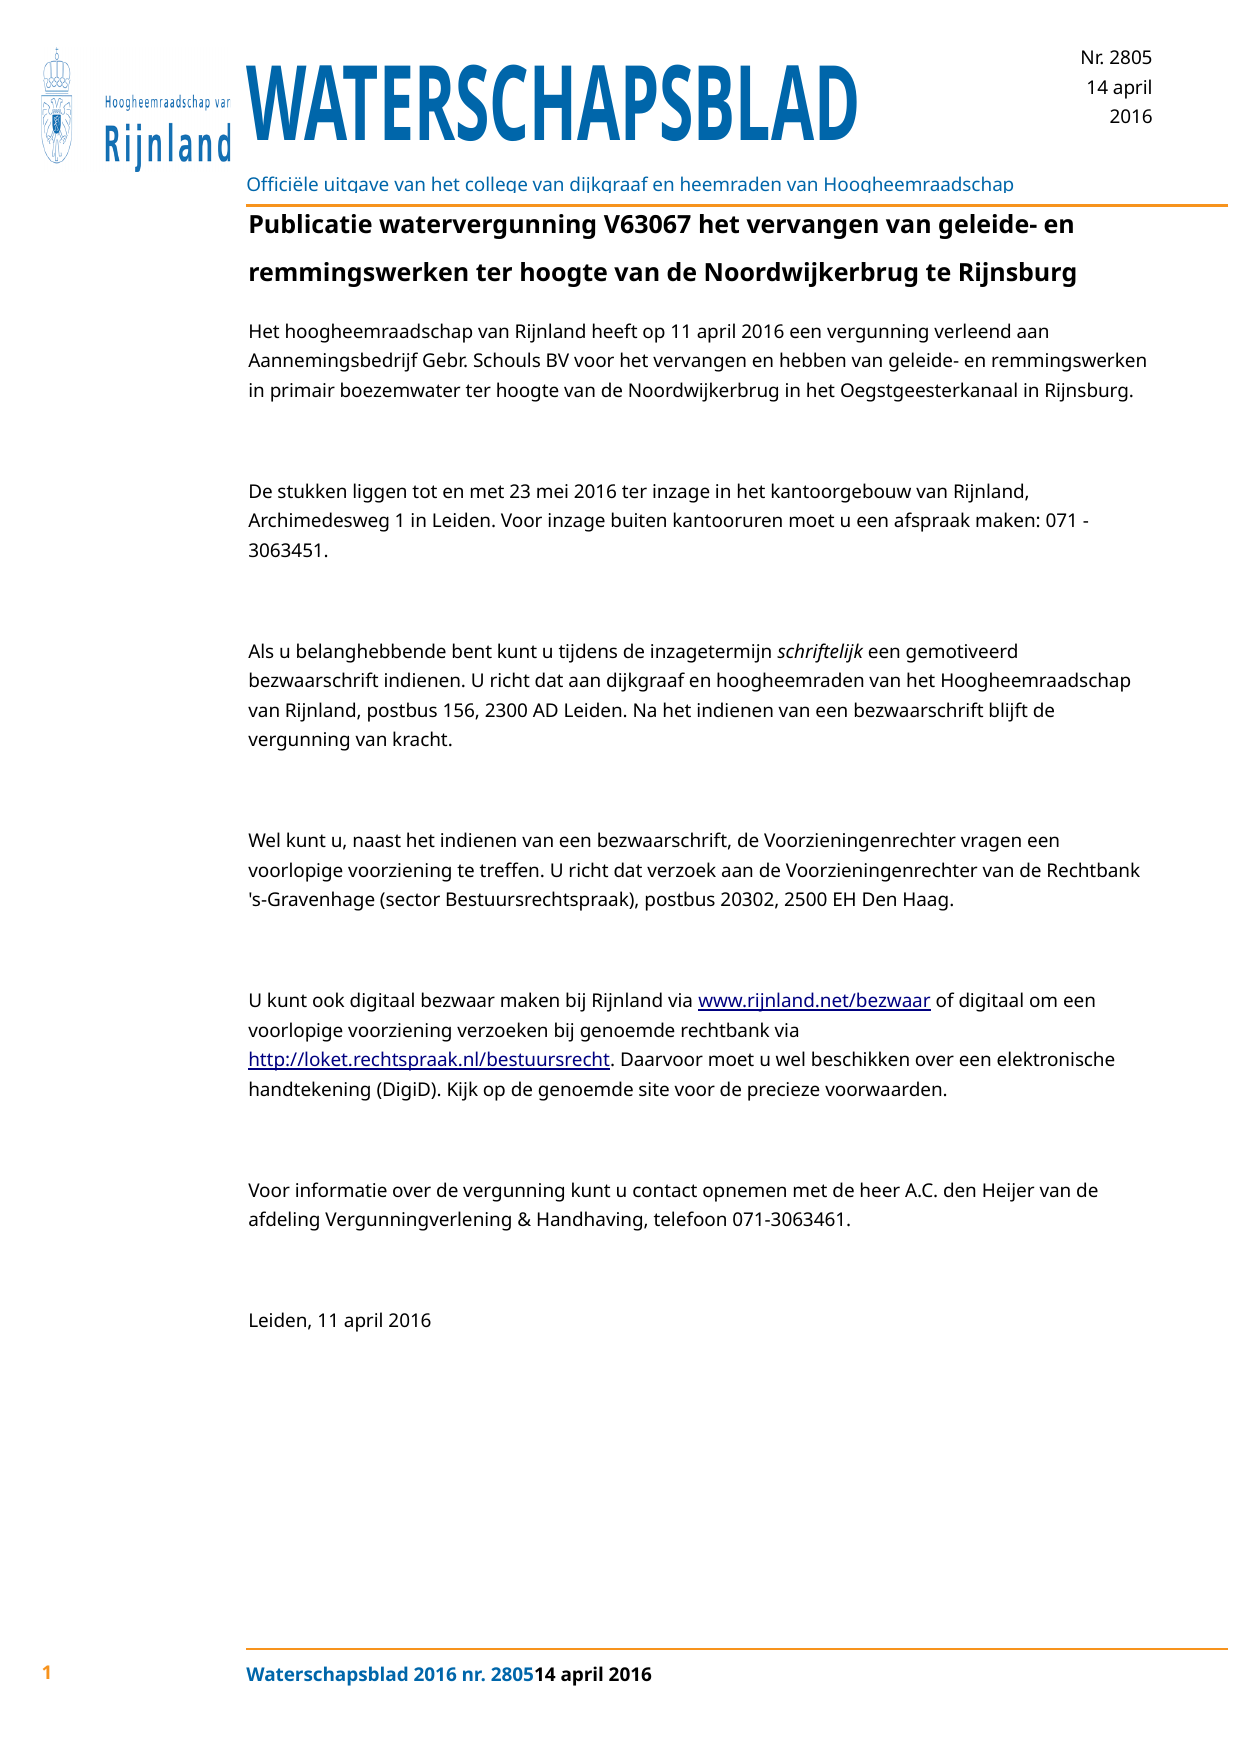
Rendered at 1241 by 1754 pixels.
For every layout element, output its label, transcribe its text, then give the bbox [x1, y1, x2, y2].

picture [41, 47, 231, 172]
text U kunt ook digitaal bezwaar maken bij Rijnland via www.rijnland.net/bezwaar of digitaal om een voorlopige voorziening verzoeken bij genoemde rechtbank via http://loket.rechtspraak.nl/bestuursrecht. Daarvoor moet u wel beschikken over een elektronische handtekening (DigiD). Kijk op de genoemde site voor de precieze voorwaarden. [248, 987, 1152, 1102]
text Als u belanghebbende bent kunt u tijdens de inzagetermijn schriftelijk een gemotiveerd bezwaarschrift indienen. U richt dat aan dijkgraaf en hoogheemraden van het Hoogheemraadschap van Rijnland, postbus 156, 2300 AD Leiden. Na het indienen van een bezwaarschrift blijft de vergunning van kracht. [248, 638, 1152, 752]
text Publicatie watervergunning V63067 het vervangen van geleide- en remmingswerken ter hoogte van de Noordwijkerbrug te Rijnsburg [248, 207, 1152, 288]
text Leiden, 11 april 2016 [248, 1307, 1152, 1333]
text Wel kunt u, naast het indienen van een bezwaarschrift, de Voorzieningenrechter vragen een voorlopige voorziening te treffen. U richt dat verzoek aan de Voorzieningenrechter van de Rechtbank 's-Gravenhage (sector Bestuursrechtspraak), postbus 20302, 2500 EH Den Haag. [248, 827, 1152, 912]
text De stukken liggen tot en met 23 mei 2016 ter inzage in het kantoorgebouw van Rijnland, Archimedesweg 1 in Leiden. Voor inzage buiten kantooruren moet u een afspraak maken: 071 - 3063451. [248, 478, 1152, 563]
text Voor informatie over de vergunning kunt u contact opnemen met de heer A.C. den Heijer van de afdeling Vergunningverlening & Handhaving, telefoon 071-3063461. [248, 1177, 1152, 1232]
text Het hoogheemraadschap van Rijnland heeft op 11 april 2016 een vergunning verleend aan Aannemingsbedrijf Gebr. Schouls BV voor het vervangen en hebben van geleide- en remmingswerken in primair boezemwater ter hoogte van de Noordwijkerbrug in het Oegstgeesterkanaal in Rijnsburg. [248, 318, 1152, 403]
